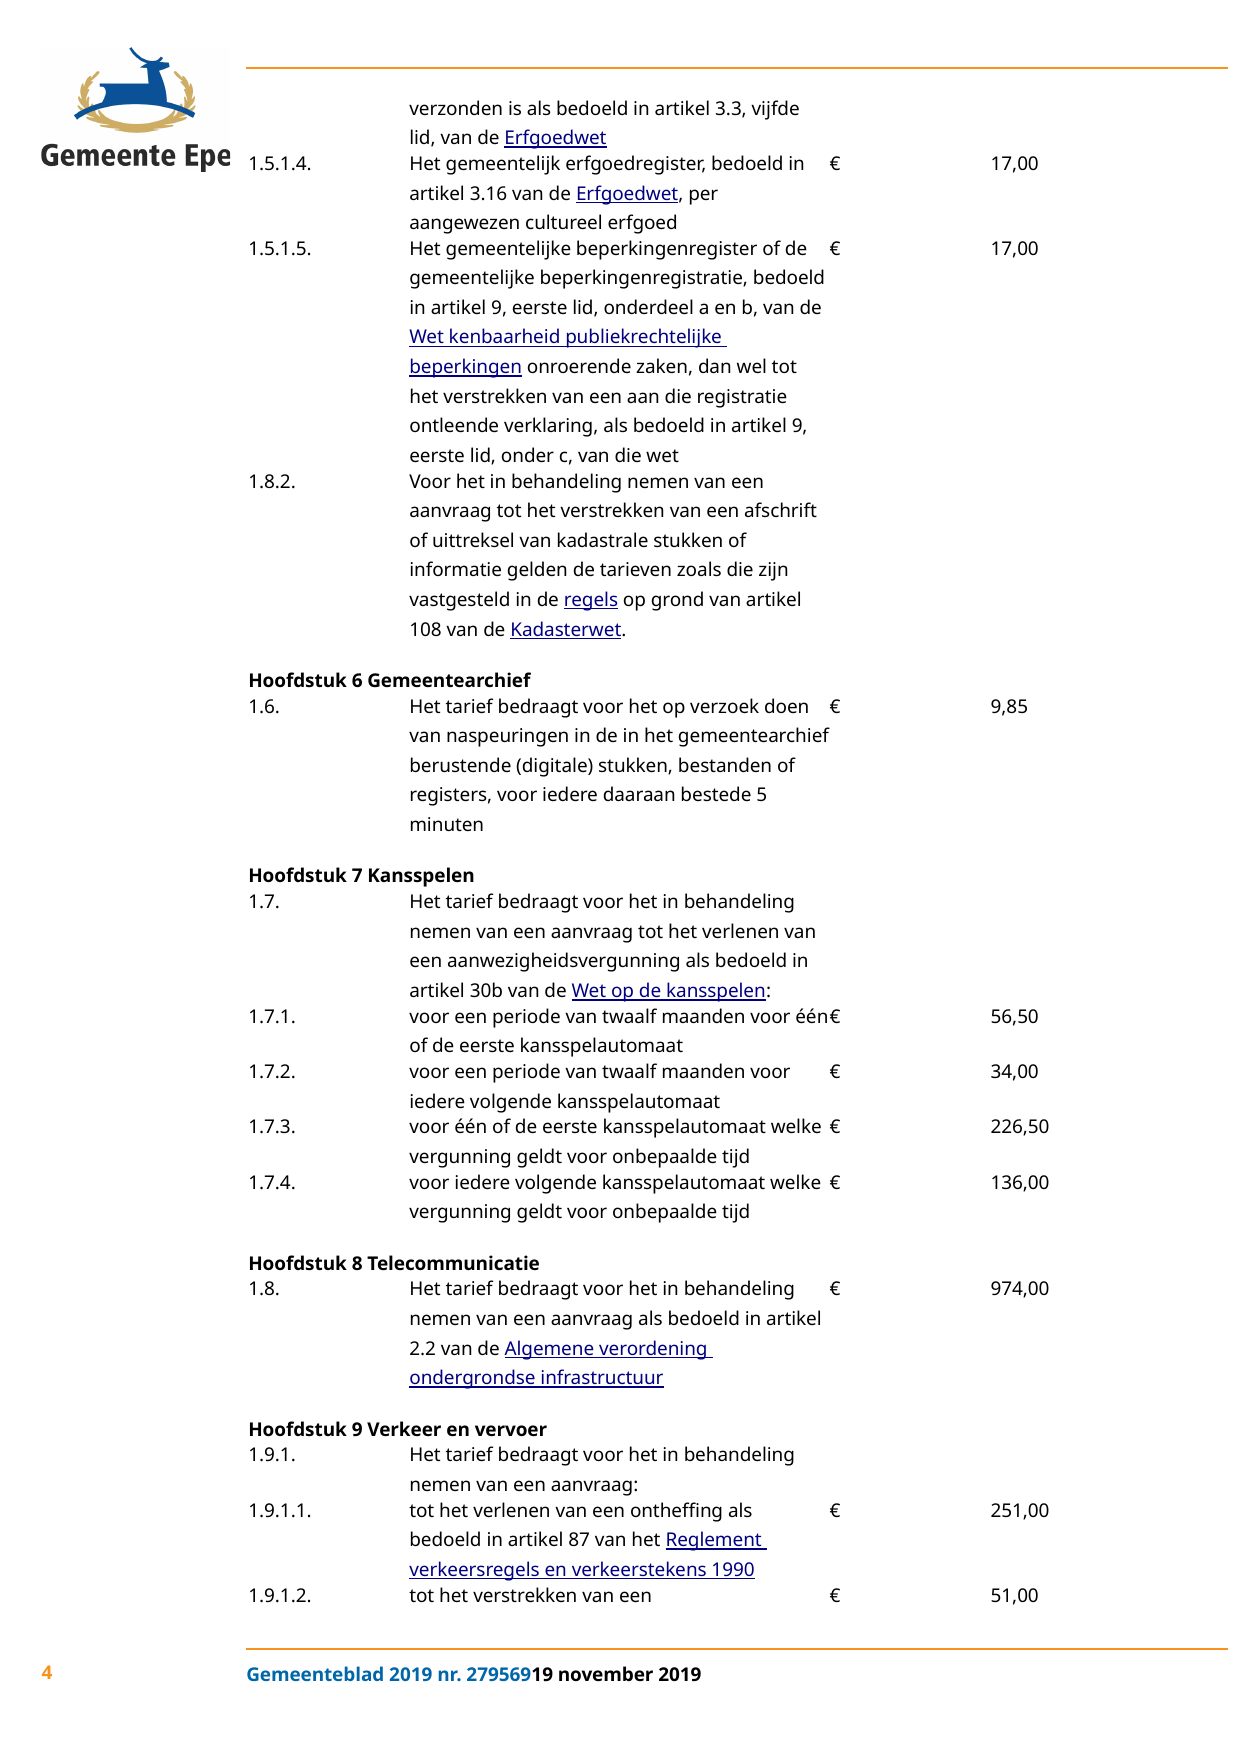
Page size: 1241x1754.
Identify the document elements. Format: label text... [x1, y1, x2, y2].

table_cell 9,85 [990, 693, 1152, 837]
table_cell € [829, 1276, 990, 1390]
table_cell [829, 1390, 990, 1416]
table_cell Het tarief bedraagt voor het in behandeling nemen van een aanvraag: [409, 1442, 829, 1497]
table_cell Hoofdstuk 8 Telecommunicatie [248, 1250, 1152, 1276]
table_cell 1.5.1.5. [248, 235, 409, 468]
table_cell [990, 468, 1152, 641]
table_cell [248, 641, 409, 667]
table_cell Voor het in behandeling nemen van een aanvraag tot het verstrekken van een afschrift of uittreksel van kadastrale stukken of informatie gelden de tarieven zoals die zijn vastgesteld in de regels op grond van artikel 108 van de Kadasterwet. [409, 468, 829, 641]
table_cell 1.6. [248, 693, 409, 837]
table_cell [248, 837, 409, 863]
table_cell 226,50 [990, 1114, 1152, 1169]
table_cell € [829, 1169, 990, 1224]
table_cell 17,00 [990, 150, 1152, 235]
table_cell [990, 1390, 1152, 1416]
table_cell 1.7.2. [248, 1058, 409, 1113]
table_cell € [829, 1497, 990, 1582]
table_cell 51,00 [990, 1582, 1152, 1607]
table_cell [409, 837, 829, 863]
table_cell 251,00 [990, 1497, 1152, 1582]
table_cell [829, 468, 990, 641]
table_cell Hoofdstuk 6 Gemeentearchief [248, 667, 1152, 693]
table_cell [829, 95, 990, 150]
table_cell 1.7.4. [248, 1169, 409, 1224]
table_cell [248, 1390, 409, 1416]
table_cell 1.7.1. [248, 1003, 409, 1058]
table_cell tot het verstrekken van een [409, 1582, 829, 1607]
table_cell [248, 1224, 409, 1250]
table_cell € [829, 693, 990, 837]
table_cell 1.9.1.2. [248, 1582, 409, 1607]
table_cell [829, 1224, 990, 1250]
table_cell Hoofdstuk 7 Kansspelen [248, 863, 1152, 888]
table_cell [990, 641, 1152, 667]
table_cell [409, 1390, 829, 1416]
table_cell 1.9.1.1. [248, 1497, 409, 1582]
table_cell voor één of de eerste kansspelautomaat welke vergunning geldt voor onbepaalde tijd [409, 1114, 829, 1169]
table_cell Hoofdstuk 9 Verkeer en vervoer [248, 1416, 1152, 1442]
table_cell [409, 1224, 829, 1250]
table_cell 1.8. [248, 1276, 409, 1390]
table_cell 17,00 [990, 235, 1152, 468]
table_cell 1.9.1. [248, 1442, 409, 1497]
table_cell € [829, 1003, 990, 1058]
table_cell [990, 95, 1152, 150]
table_cell Het gemeentelijke beperkingenregister of de gemeentelijke beperkingenregistratie, bedoeld in artikel 9, eerste lid, onderdeel a en b, van de Wet kenbaarheid publiekrechtelijke beperkingen onroerende zaken, dan wel tot het verstrekken van een aan die registratie ontleende verklaring, als bedoeld in artikel 9, eerste lid, onder c, van die wet [409, 235, 829, 468]
table_cell [990, 1442, 1152, 1497]
table_cell voor een periode van twaalf maanden voor één of de eerste kansspelautomaat [409, 1003, 829, 1058]
table_cell [990, 1224, 1152, 1250]
table_cell 34,00 [990, 1058, 1152, 1113]
table_cell [990, 837, 1152, 863]
table_cell Het tarief bedraagt voor het in behandeling nemen van een aanvraag als bedoeld in artikel 2.2 van de Algemene verordening ondergrondse infrastructuur [409, 1276, 829, 1390]
table_cell € [829, 150, 990, 235]
picture [41, 47, 231, 172]
table_cell Het tarief bedraagt voor het op verzoek doen van naspeuringen in de in het gemeentearchief berustende (digitale) stukken, bestanden of registers, voor iedere daaraan bestede 5 minuten [409, 693, 829, 837]
table_cell [829, 641, 990, 667]
table_cell 974,00 [990, 1276, 1152, 1390]
table_cell € [829, 1582, 990, 1607]
table_cell 1.7.3. [248, 1114, 409, 1169]
table_cell 1.7. [248, 889, 409, 1003]
table_cell [248, 95, 409, 150]
table_cell 56,50 [990, 1003, 1152, 1058]
table_cell 136,00 [990, 1169, 1152, 1224]
table_cell voor een periode van twaalf maanden voor iedere volgende kansspelautomaat [409, 1058, 829, 1113]
table_cell [829, 1442, 990, 1497]
table_cell [409, 641, 829, 667]
table_cell [829, 889, 990, 1003]
table_cell € [829, 235, 990, 468]
table_cell tot het verlenen van een ontheffing als bedoeld in artikel 87 van het Reglement verkeersregels en verkeerstekens 1990 [409, 1497, 829, 1582]
table_cell [829, 837, 990, 863]
table_cell 1.5.1.4. [248, 150, 409, 235]
table_cell 1.8.2. [248, 468, 409, 641]
table_cell € [829, 1114, 990, 1169]
table_cell [990, 889, 1152, 1003]
table_cell Het tarief bedraagt voor het in behandeling nemen van een aanvraag tot het verlenen van een aanwezigheidsvergunning als bedoeld in artikel 30b van de Wet op de kansspelen: [409, 889, 829, 1003]
table_cell Het gemeentelijk erfgoedregister, bedoeld in artikel 3.16 van de Erfgoedwet, per aangewezen cultureel erfgoed [409, 150, 829, 235]
table_cell voor iedere volgende kansspelautomaat welke vergunning geldt voor onbepaalde tijd [409, 1169, 829, 1224]
table_cell € [829, 1058, 990, 1113]
table_cell verzonden is als bedoeld in artikel 3.3, vijfde lid, van de Erfgoedwet [409, 95, 829, 150]
